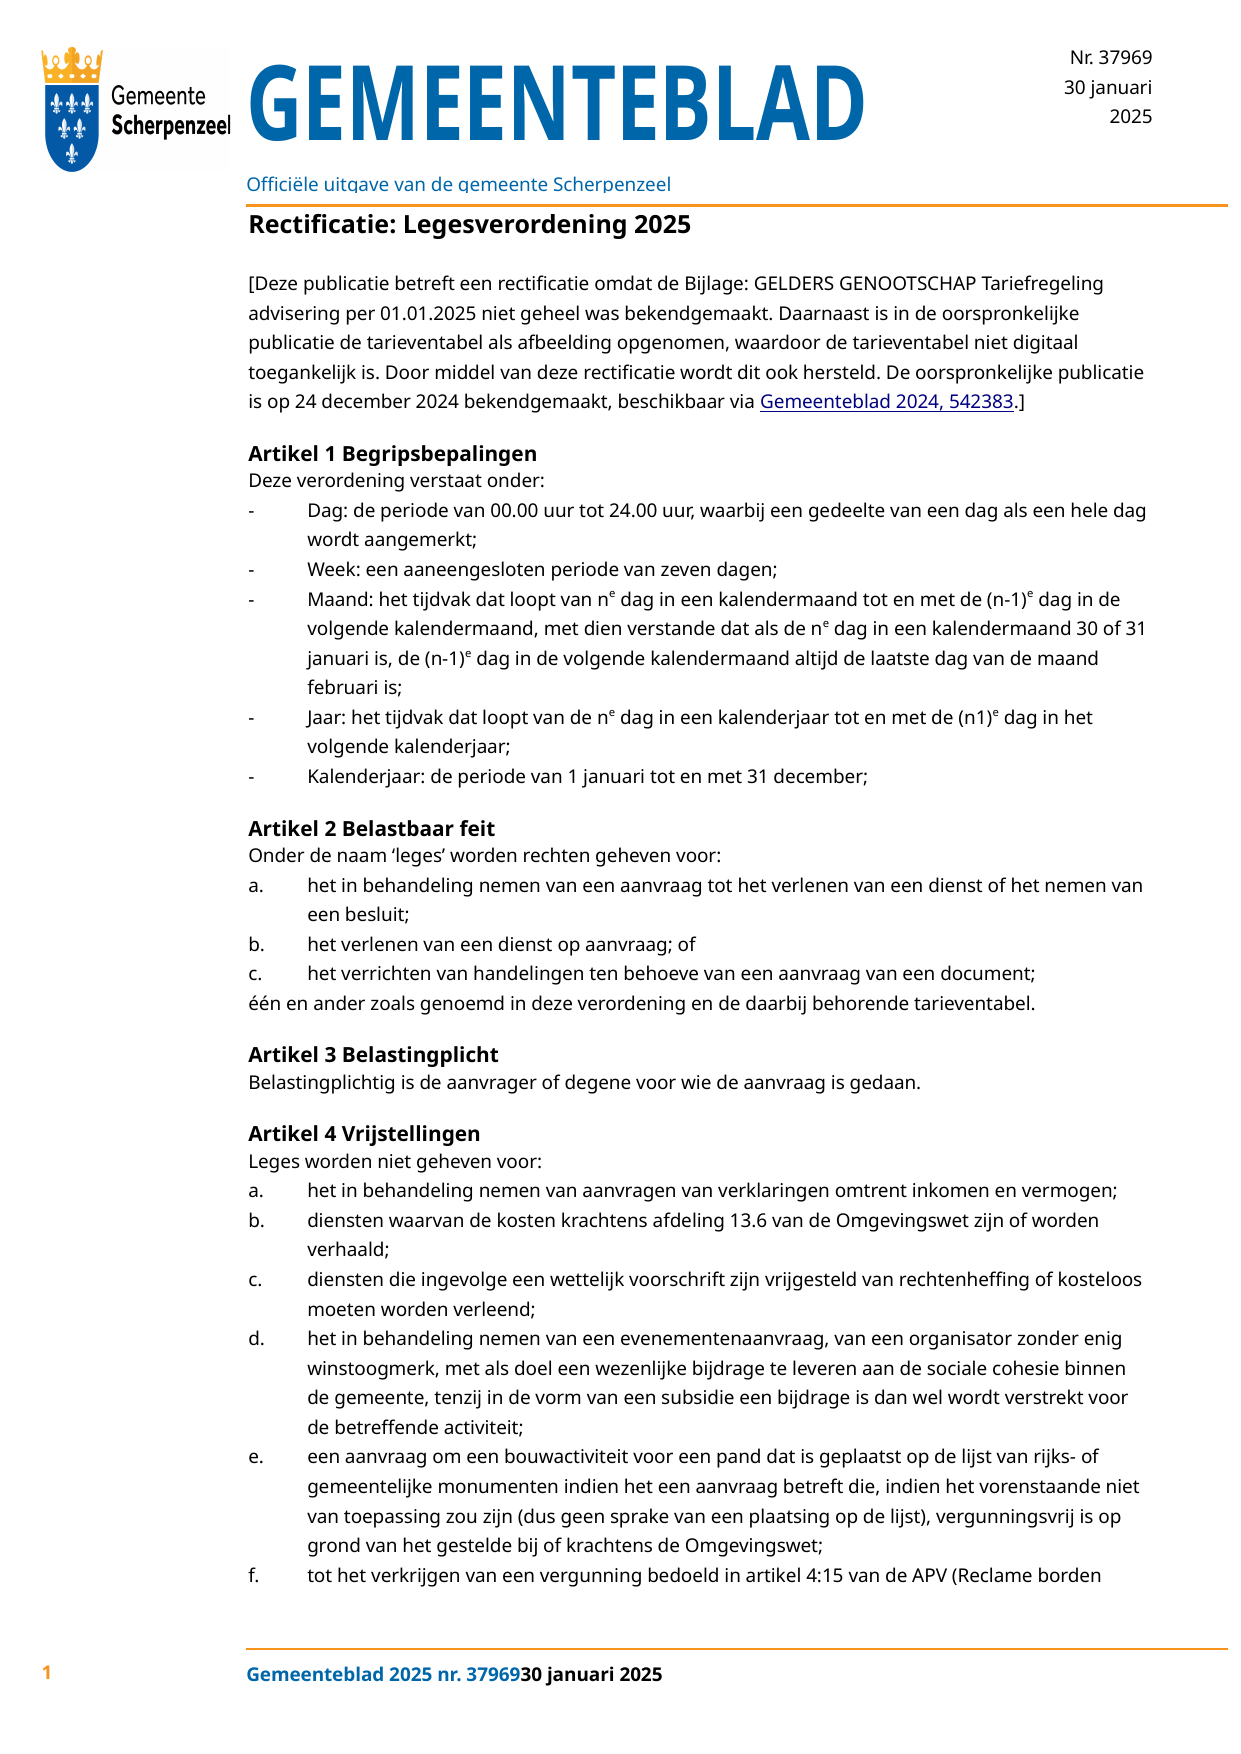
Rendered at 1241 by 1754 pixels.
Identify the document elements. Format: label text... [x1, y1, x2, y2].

text één en ander zoals genoemd in deze verordening en de daarbij behorende tarieventabel. [248, 990, 1152, 1016]
list het verrichten van handelingen ten behoeve van een aanvraag van een document; [248, 961, 1152, 986]
list een aanvraag om een bouwactiviteit voor een pand dat is geplaatst op de lijst van rijks- of gemeentelijke monumenten indien het een aanvraag betreft die, indien het vorenstaande niet van toepassing zou zijn (dus geen sprake van een plaatsing op de lijst), vergunningsvrij is op grond van het gestelde bij of krachtens de Omgevingswet; [248, 1444, 1152, 1558]
list Week: een aaneengesloten periode van zeven dagen; [248, 556, 1152, 582]
list het in behandeling nemen van aanvragen van verklaringen omtrent inkomen en vermogen; [248, 1177, 1152, 1203]
list Dag: de periode van 00.00 uur tot 24.00 uur, waarbij een gedeelte van een dag als een hele dag wordt aangemerkt; [248, 497, 1152, 552]
text Deze verordening verstaat onder: [248, 467, 1152, 493]
text Artikel 1 Begripsbepalingen [248, 439, 1152, 467]
text Onder de naam ‘leges’ worden rechten geheven voor: [248, 842, 1152, 868]
text Artikel 2 Belastbaar feit [248, 814, 1152, 842]
text [Deze publicatie betreft een rectificatie omdat de Bijlage: GELDERS GENOOTSCHAP Tariefregeling advisering per 01.01.2025 niet geheel was bekendgemaakt. Daarnaast is in de oorspronkelijke publicatie de tarieventabel als afbeelding opgenomen, waardoor de tarieventabel niet digitaal toegankelijk is. Door middel van deze rectificatie wordt dit ook hersteld. De oorspronkelijke publicatie is op 24 december 2024 bekendgemaakt, beschikbaar via Gemeenteblad 2024, 542383.] [248, 270, 1152, 414]
text Belastingplichtig is de aanvrager of degene voor wie de aanvraag is gedaan. [248, 1069, 1152, 1095]
list tot het verkrijgen van een vergunning bedoeld in artikel 4:15 van de APV (Reclame borden [248, 1562, 1152, 1588]
list Jaar: het tijdvak dat loopt van de ne dag in een kalenderjaar tot en met de (n1)e dag in het volgende kalenderjaar; [248, 704, 1152, 759]
text Rectificatie: Legesverordening 2025 [248, 207, 1152, 241]
text Artikel 3 Belastingplicht [248, 1041, 1152, 1069]
list Kalenderjaar: de periode van 1 januari tot en met 31 december; [248, 763, 1152, 789]
list het in behandeling nemen van een evenementenaanvraag, van een organisator zonder enig winstoogmerk, met als doel een wezenlijke bijdrage te leveren aan de sociale cohesie binnen de gemeente, tenzij in de vorm van een subsidie een bijdrage is dan wel wordt verstrekt voor de betreffende activiteit; [248, 1325, 1152, 1440]
text Leges worden niet geheven voor: [248, 1148, 1152, 1173]
text Artikel 4 Vrijstellingen [248, 1119, 1152, 1148]
list het verlenen van een dienst op aanvraag; of [248, 931, 1152, 957]
picture [41, 47, 231, 172]
list het in behandeling nemen van een aanvraag tot het verlenen van een dienst of het nemen van een besluit; [248, 872, 1152, 927]
list Maand: het tijdvak dat loopt van ne dag in een kalendermaand tot en met de (n-1)e dag in de volgende kalendermaand, met dien verstande dat als de ne dag in een kalendermaand 30 of 31 januari is, de (n-1)e dag in de volgende kalendermaand altijd de laatste dag van de maand februari is; [248, 586, 1152, 700]
list diensten die ingevolge een wettelijk voorschrift zijn vrijgesteld van rechtenheffing of kosteloos moeten worden verleend; [248, 1266, 1152, 1321]
list diensten waarvan de kosten krachtens afdeling 13.6 van de Omgevingswet zijn of worden verhaald; [248, 1207, 1152, 1262]
